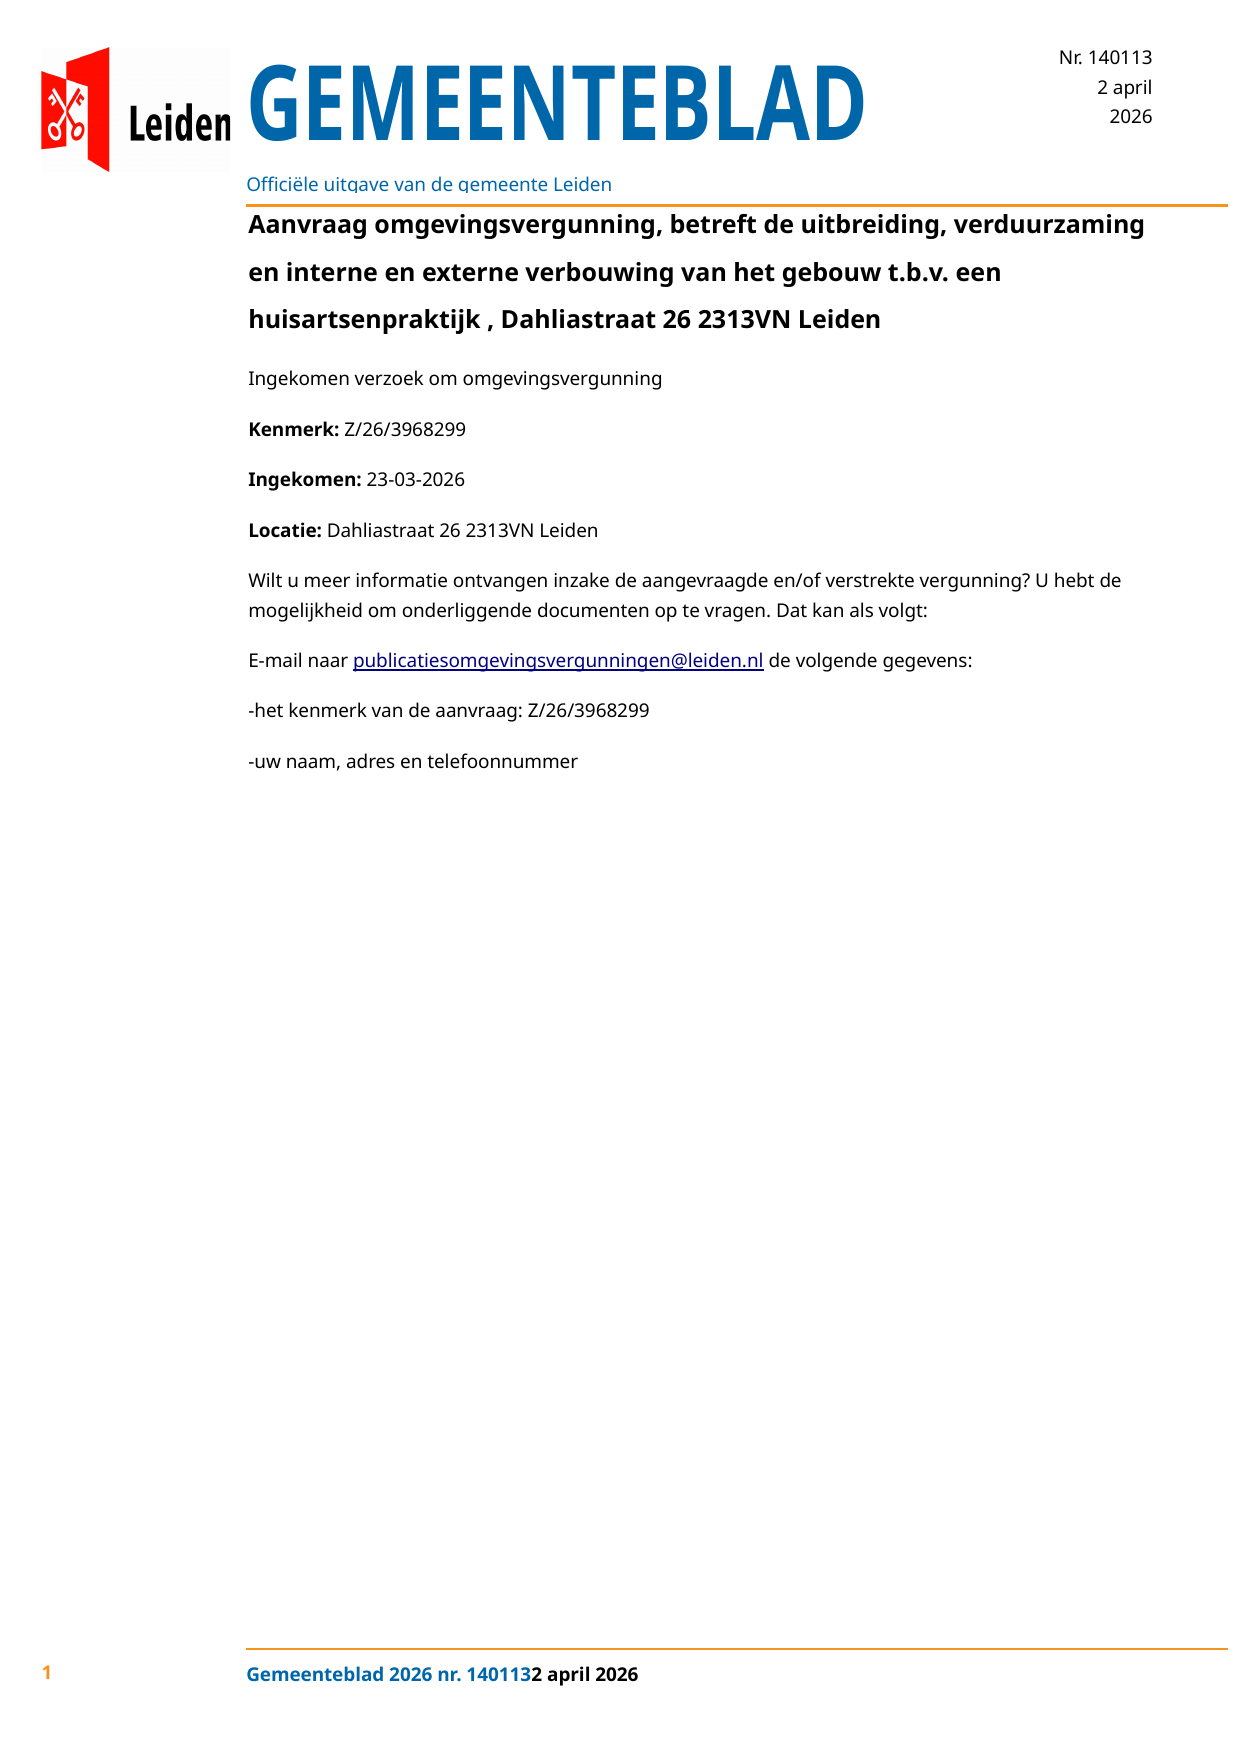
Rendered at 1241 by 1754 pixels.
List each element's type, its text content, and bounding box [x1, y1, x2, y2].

text Ingekomen: 23-03-2026 [248, 466, 1152, 492]
text Kenmerk: Z/26/3968299 [248, 416, 1152, 442]
text -het kenmerk van de aanvraag: Z/26/3968299 [248, 698, 1152, 723]
text Aanvraag omgevingsvergunning, betreft de uitbreiding, verduurzaming en interne en externe verbouwing van het gebouw t.b.v. een huisartsenpraktijk , Dahliastraat 26 2313VN Leiden [248, 207, 1152, 336]
text E-mail naar publicatiesomgevingsvergunningen@leiden.nl de volgende gegevens: [248, 647, 1152, 673]
text -uw naam, adres en telefoonnummer [248, 748, 1152, 774]
text Locatie: Dahliastraat 26 2313VN Leiden [248, 517, 1152, 542]
text Ingekomen verzoek om omgevingsvergunning [248, 366, 1152, 391]
text Wilt u meer informatie ontvangen inzake de aangevraagde en/of verstrekte vergunning? U hebt de mogelijkheid om onderliggende documenten op te vragen. Dat kan als volgt: [248, 567, 1152, 622]
picture [41, 47, 231, 172]
